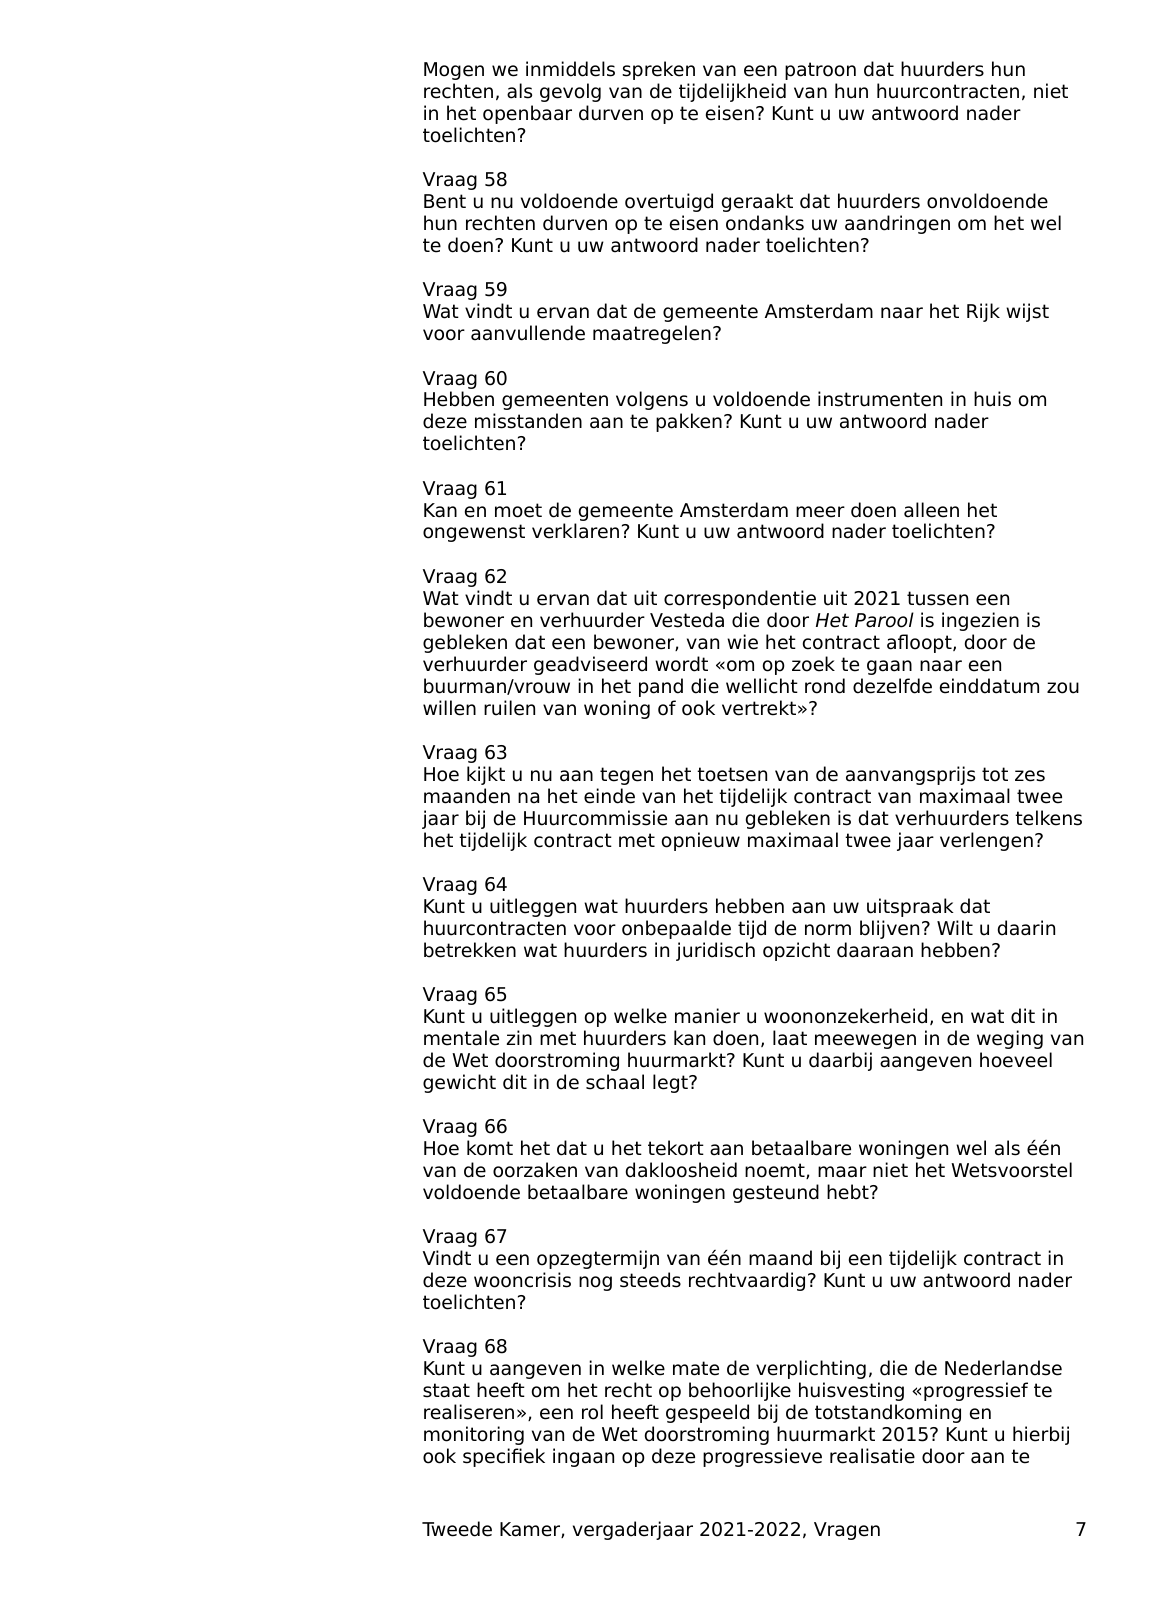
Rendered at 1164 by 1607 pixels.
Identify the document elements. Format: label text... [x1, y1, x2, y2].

text Vindt u een opzegtermijn van één maand bij een tijdelijk contract in deze wooncrisis nog steeds rechtvaardig? Kunt u uw antwoord nader toelichten? [422, 1248, 1087, 1314]
text Vraag 67 [422, 1226, 1087, 1248]
text Vraag 66 [422, 1116, 1087, 1138]
text Bent u nu voldoende overtuigd geraakt dat huurders onvoldoende hun rechten durven op te eisen ondanks uw aandringen om het wel te doen? Kunt u uw antwoord nader toelichten? [422, 191, 1087, 257]
text Vraag 60 [422, 367, 1087, 389]
text Hebben gemeenten volgens u voldoende instrumenten in huis om deze misstanden aan te pakken? Kunt u uw antwoord nader toelichten? [422, 389, 1087, 455]
text Hoe kijkt u nu aan tegen het toetsen van de aanvangsprijs tot zes maanden na het einde van het tijdelijk contract van maximaal twee jaar bij de Huurcommissie aan nu gebleken is dat verhuurders telkens het tijdelijk contract met opnieuw maximaal twee jaar verlengen? [422, 764, 1087, 852]
text Kan en moet de gemeente Amsterdam meer doen alleen het ongewenst verklaren? Kunt u uw antwoord nader toelichten? [422, 499, 1087, 543]
text Vraag 64 [422, 874, 1087, 896]
text Mogen we inmiddels spreken van een patroon dat huurders hun rechten, als gevolg van de tijdelijkheid van hun huurcontracten, niet in het openbaar durven op te eisen? Kunt u uw antwoord nader toelichten? [422, 59, 1087, 147]
text Kunt u uitleggen wat huurders hebben aan uw uitspraak dat huurcontracten voor onbepaalde tijd de norm blijven? Wilt u daarin betrekken wat huurders in juridisch opzicht daaraan hebben? [422, 896, 1087, 962]
text Vraag 63 [422, 742, 1087, 764]
text Vraag 58 [422, 169, 1087, 191]
text Hoe komt het dat u het tekort aan betaalbare woningen wel als één van de oorzaken van dakloosheid noemt, maar niet het Wetsvoorstel voldoende betaalbare woningen gesteund hebt? [422, 1138, 1087, 1204]
text Vraag 65 [422, 984, 1087, 1006]
text Wat vindt u ervan dat uit correspondentie uit 2021 tussen een bewoner en verhuurder Vesteda die door Het Parool is ingezien is gebleken dat een bewoner, van wie het contract afloopt, door de verhuurder geadviseerd wordt «om op zoek te gaan naar een buurman/vrouw in het pand die wellicht rond dezelfde einddatum zou willen ruilen van woning of ook vertrekt»? [422, 588, 1087, 719]
text Kunt u uitleggen op welke manier u woononzekerheid, en wat dit in mentale zin met huurders kan doen, laat meewegen in de weging van de Wet doorstroming huurmarkt? Kunt u daarbij aangeven hoeveel gewicht dit in de schaal legt? [422, 1006, 1087, 1094]
text Vraag 68 [422, 1336, 1087, 1358]
text Vraag 59 [422, 279, 1087, 301]
text Wat vindt u ervan dat de gemeente Amsterdam naar het Rijk wijst voor aanvullende maatregelen? [422, 301, 1087, 345]
text Kunt u aangeven in welke mate de verplichting, die de Nederlandse staat heeft om het recht op behoorlijke huisvesting «progressief te realiseren», een rol heeft gespeeld bij de totstandkoming en monitoring van de Wet doorstroming huurmarkt 2015? Kunt u hierbij ook specifiek ingaan op deze progressieve realisatie door aan te [422, 1358, 1087, 1468]
text Vraag 61 [422, 477, 1087, 499]
text Vraag 62 [422, 566, 1087, 588]
